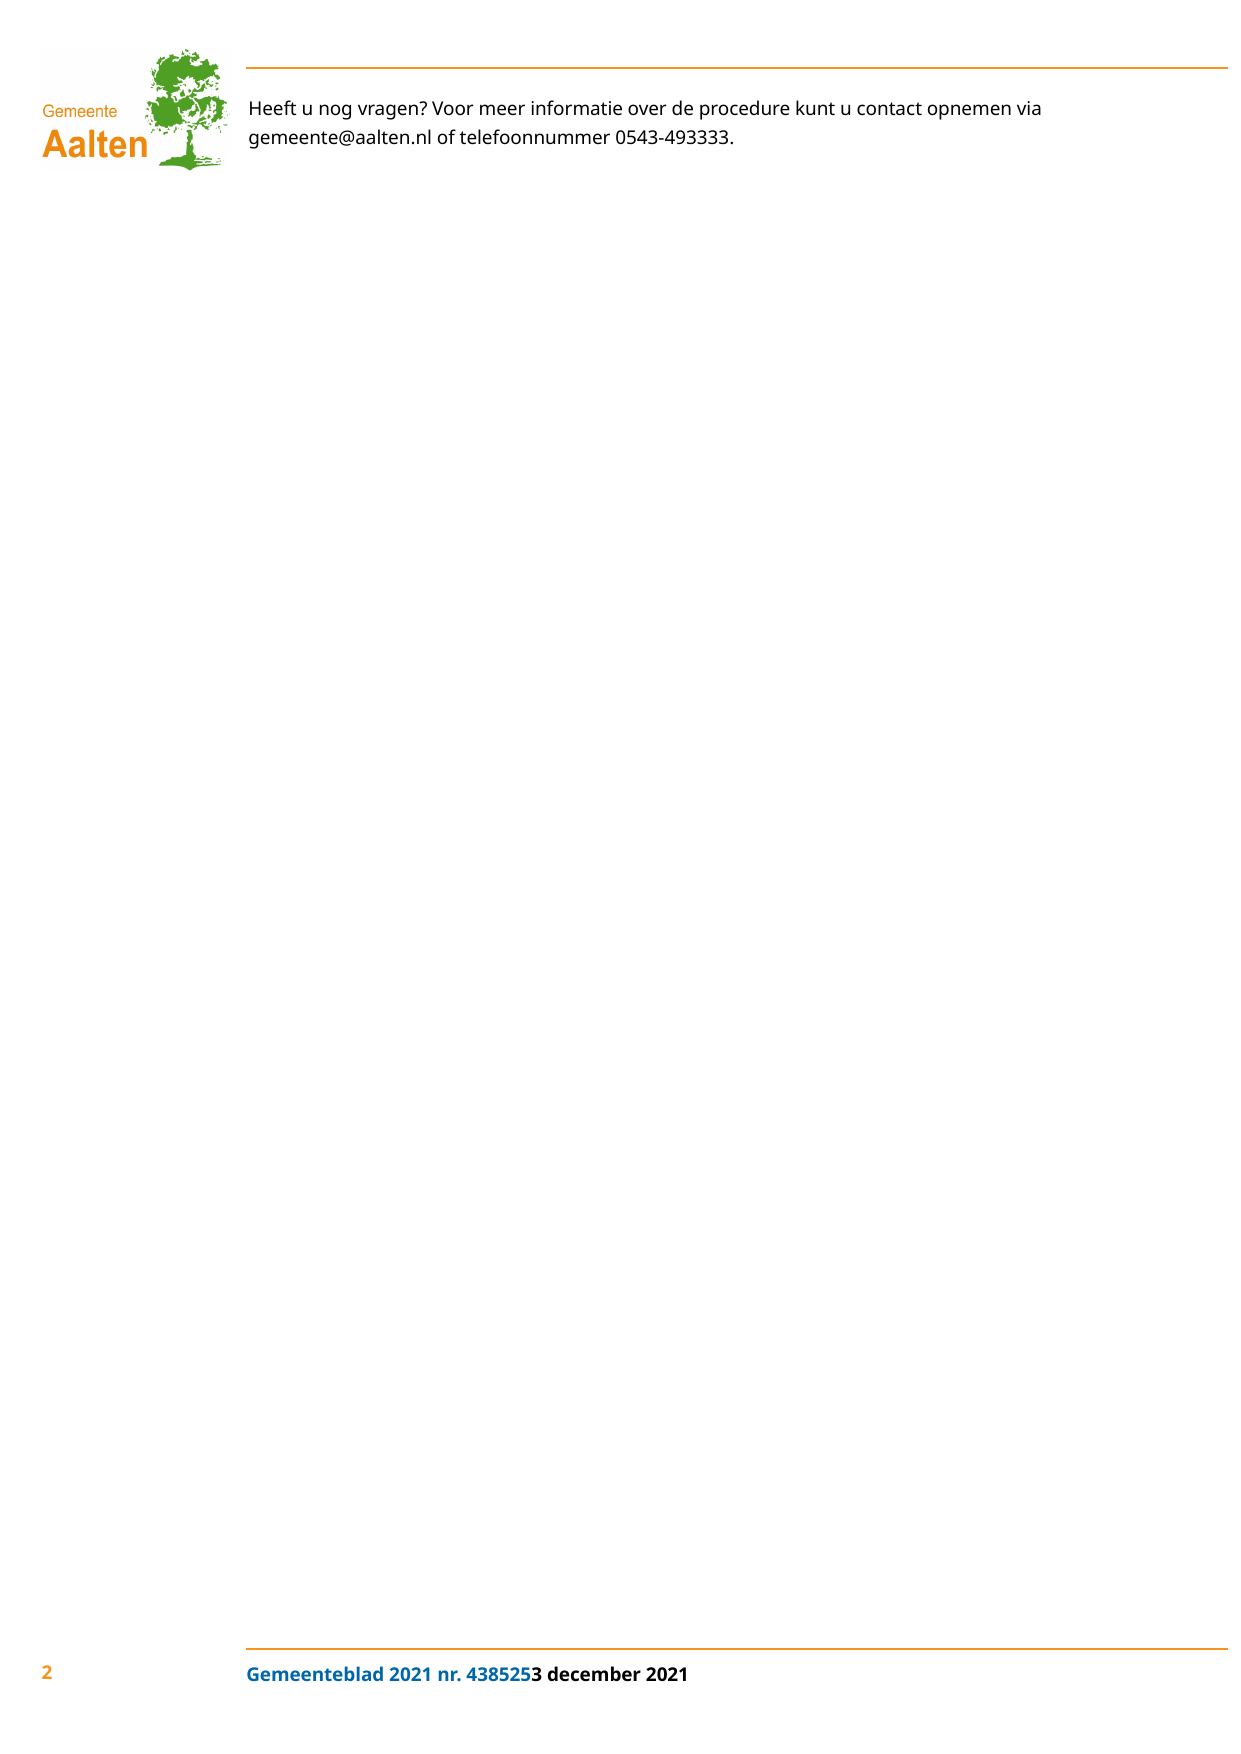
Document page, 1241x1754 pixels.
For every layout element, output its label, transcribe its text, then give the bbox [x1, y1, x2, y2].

picture [41, 47, 231, 172]
text Heeft u nog vragen? Voor meer informatie over de procedure kunt u contact opnemen via gemeente@aalten.nl of telefoonnummer 0543-493333. [248, 95, 1152, 150]
